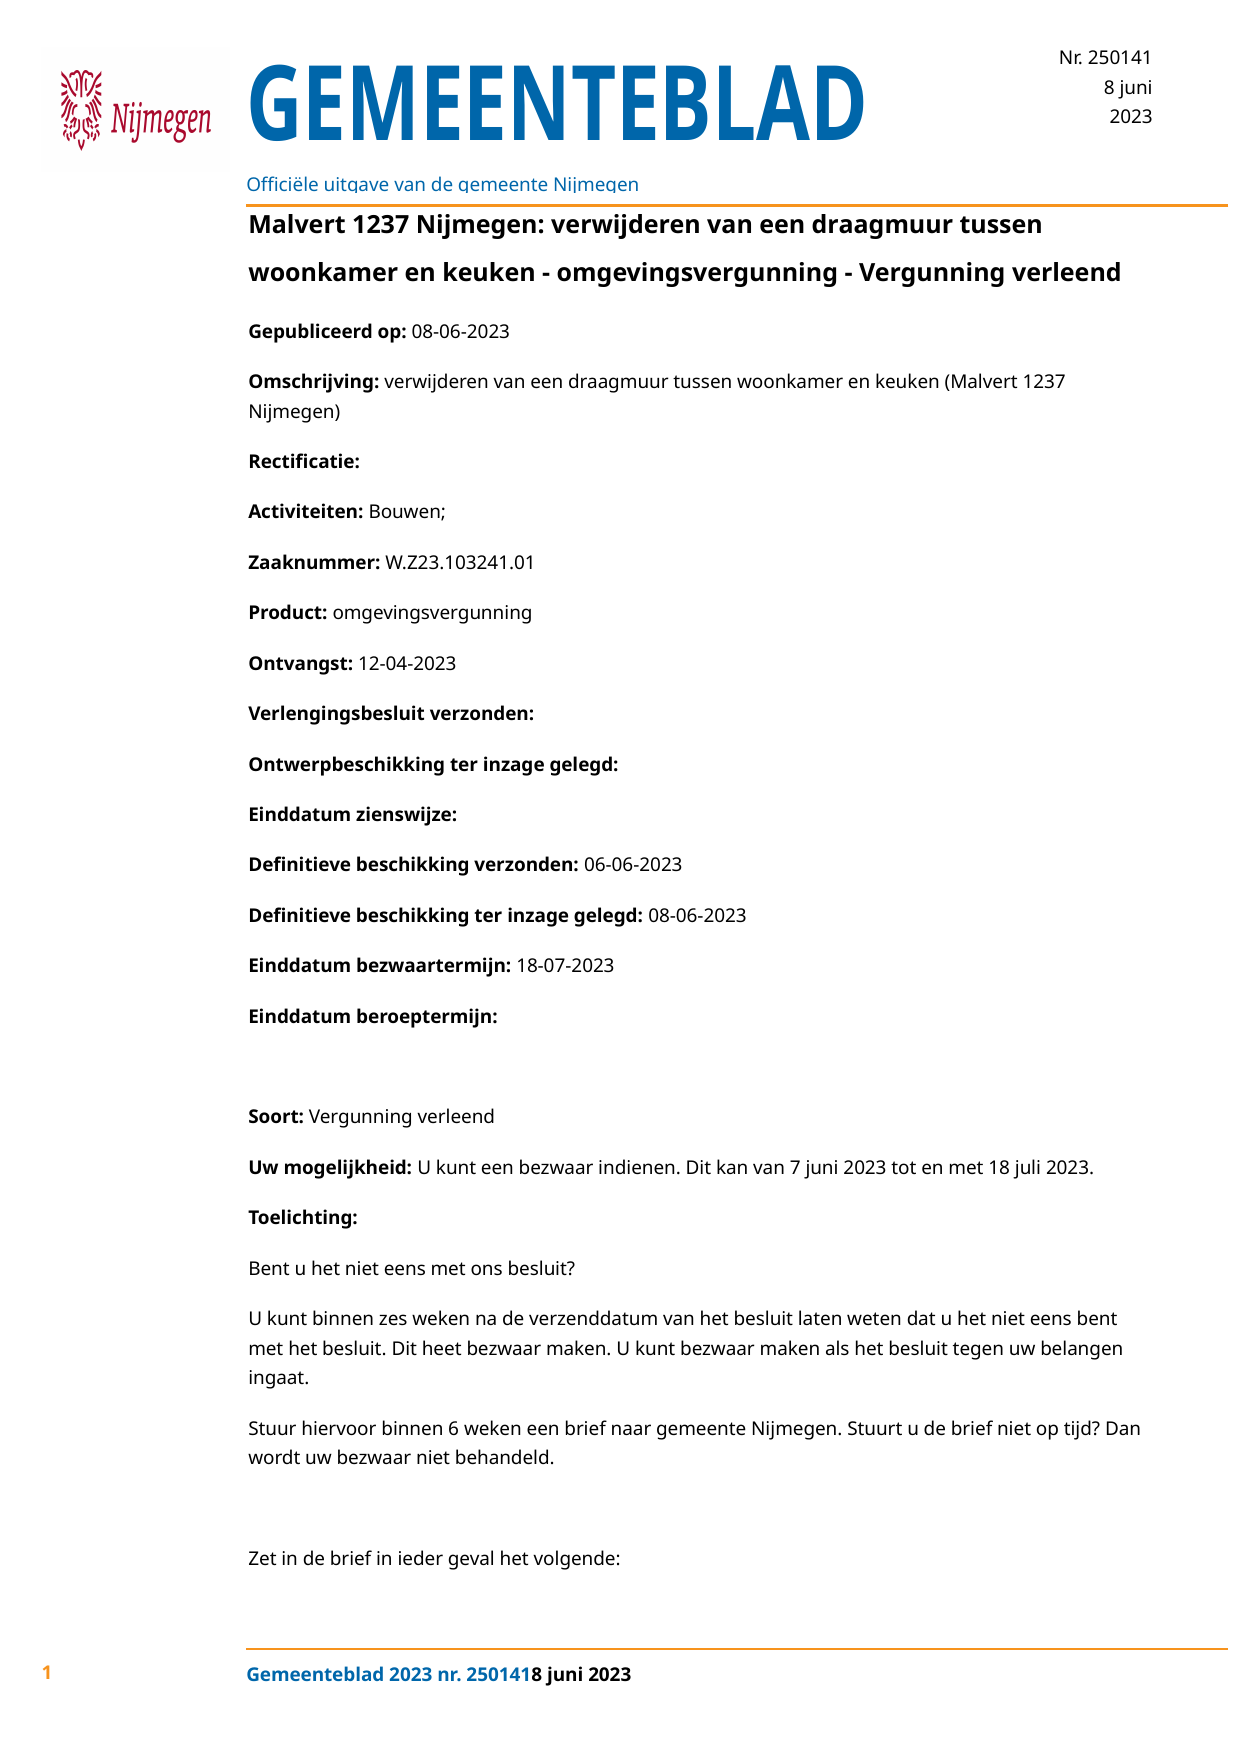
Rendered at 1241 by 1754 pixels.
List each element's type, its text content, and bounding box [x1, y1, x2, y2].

text Zaaknummer: W.Z23.103241.01 [248, 549, 1152, 575]
text Zet in de brief in ieder geval het volgende: [248, 1545, 1152, 1571]
picture [41, 47, 231, 172]
text Einddatum bezwaartermijn: 18-07-2023 [248, 952, 1152, 978]
text Definitieve beschikking verzonden: 06-06-2023 [248, 852, 1152, 877]
text Stuur hiervoor binnen 6 weken een brief naar gemeente Nijmegen. Stuurt u de brief niet op tijd? Dan wordt uw bezwaar niet behandeld. [248, 1415, 1152, 1470]
text Bent u het niet eens met ons besluit? [248, 1255, 1152, 1281]
text Uw mogelijkheid: U kunt een bezwaar indienen. Dit kan van 7 juni 2023 tot en met 18 juli 2023. [248, 1154, 1152, 1180]
text Gepubliceerd op: 08-06-2023 [248, 318, 1152, 344]
text Verlengingsbesluit verzonden: [248, 700, 1152, 726]
text Product: omgevingsvergunning [248, 599, 1152, 625]
text Toelichting: [248, 1204, 1152, 1230]
text Einddatum beroeptermijn: [248, 1003, 1152, 1029]
text U kunt binnen zes weken na de verzenddatum van het besluit laten weten dat u het niet eens bent met het besluit. Dit heet bezwaar maken. U kunt bezwaar maken als het besluit tegen uw belangen ingaat. [248, 1305, 1152, 1390]
text Soort: Vergunning verleend [248, 1104, 1152, 1129]
text Ontvangst: 12-04-2023 [248, 650, 1152, 676]
text Rectificatie: [248, 448, 1152, 474]
text Activiteiten: Bouwen; [248, 499, 1152, 524]
text Einddatum zienswijze: [248, 801, 1152, 827]
text Ontwerpbeschikking ter inzage gelegd: [248, 751, 1152, 777]
text Malvert 1237 Nijmegen: verwijderen van een draagmuur tussen woonkamer en keuken - omgevingsvergunning - Vergunning verleend [248, 207, 1152, 288]
text Omschrijving: verwijderen van een draagmuur tussen woonkamer en keuken (Malvert 1237 Nijmegen) [248, 368, 1152, 424]
text Definitieve beschikking ter inzage gelegd: 08-06-2023 [248, 902, 1152, 928]
